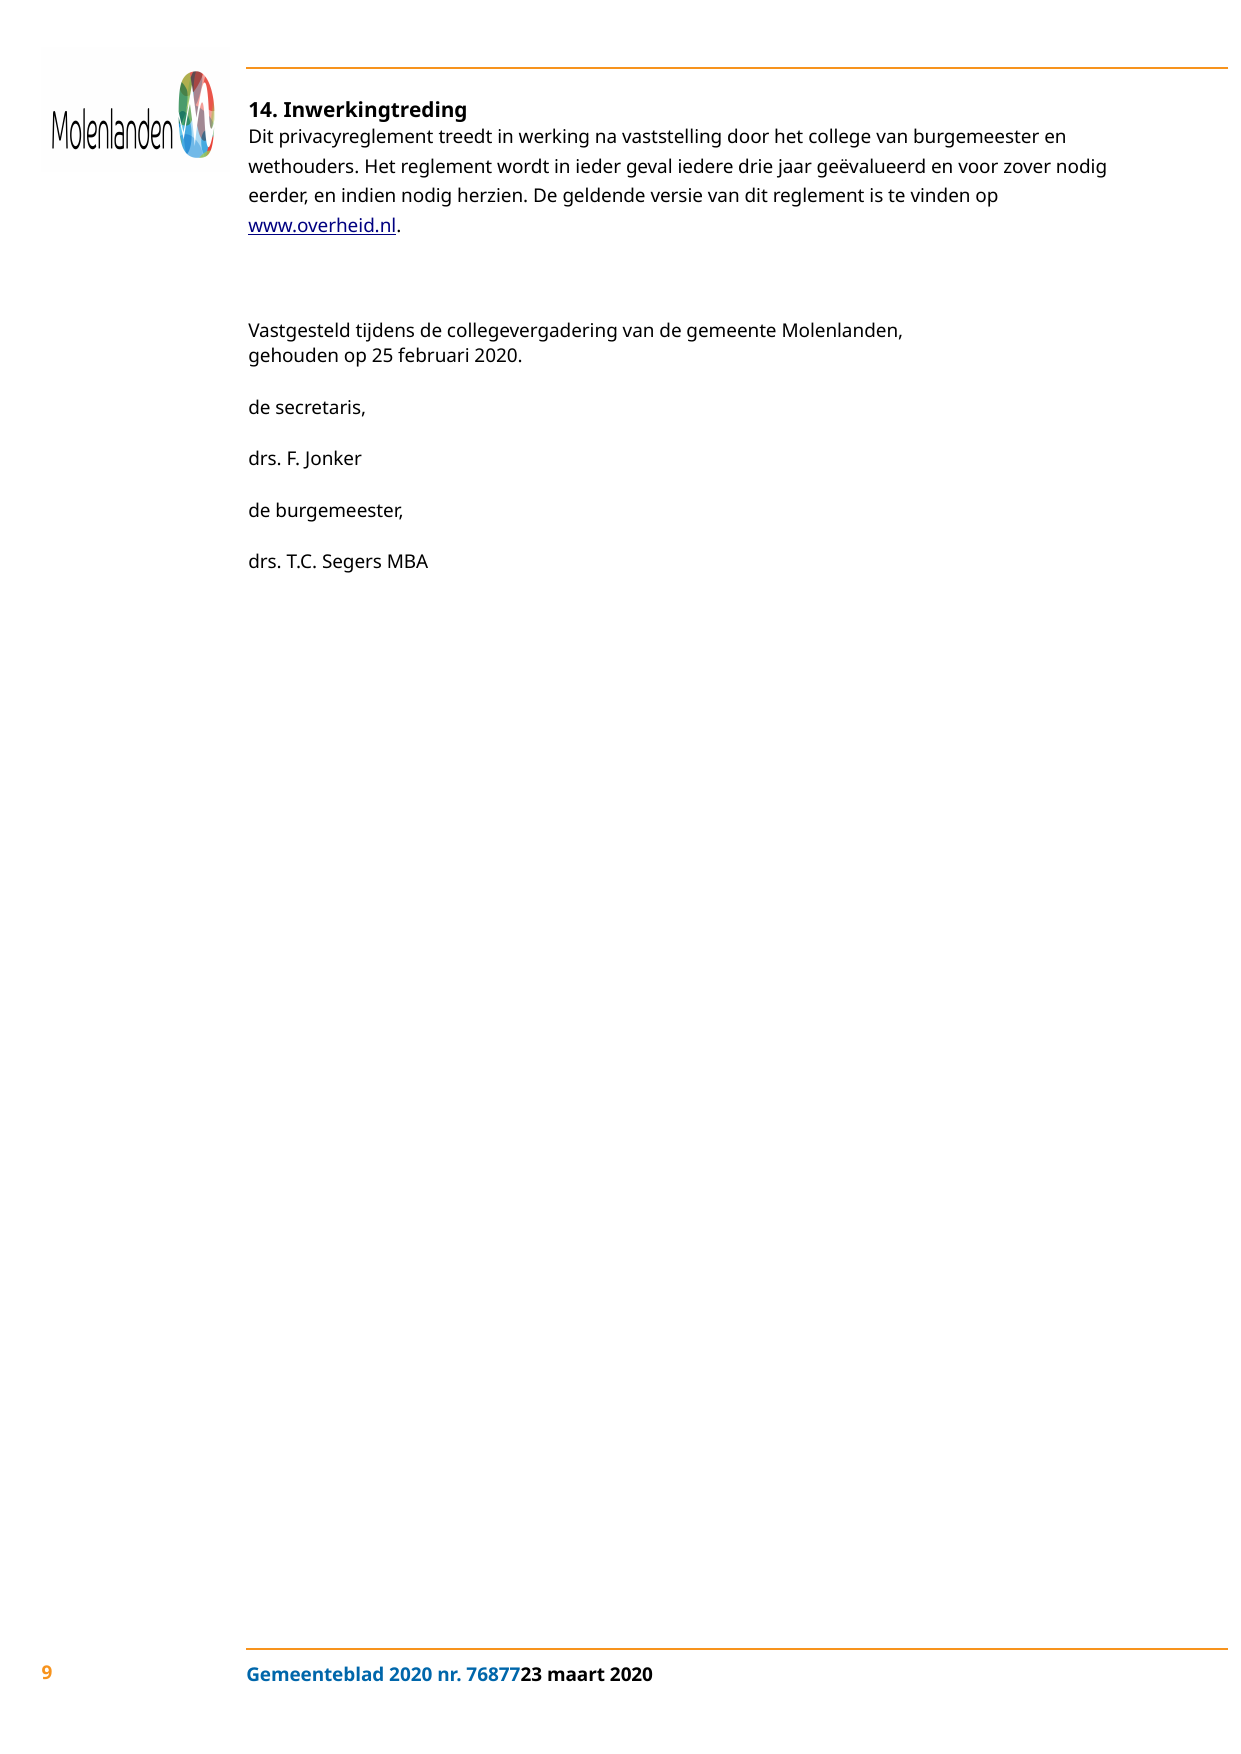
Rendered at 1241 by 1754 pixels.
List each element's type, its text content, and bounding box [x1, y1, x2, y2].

text Dit privacyreglement treedt in werking na vaststelling door het college van burgemeester en wethouders. Het reglement wordt in ieder geval iedere drie jaar geëvalueerd en voor zover nodig eerder, en indien nodig herzien. De geldende versie van dit reglement is te vinden op www.overheid.nl. [248, 123, 1152, 238]
text de secretaris, [248, 394, 1152, 420]
text gehouden op 25 februari 2020. [248, 342, 1152, 368]
text Vastgesteld tijdens de collegevergadering van de gemeente Molenlanden, [248, 317, 1152, 342]
text de burgemeester, [248, 497, 1152, 523]
text 14. Inwerkingtreding [248, 95, 1152, 123]
text drs. F. Jonker [248, 445, 1152, 471]
text drs. T.C. Segers MBA [248, 548, 1152, 574]
picture [41, 47, 231, 172]
